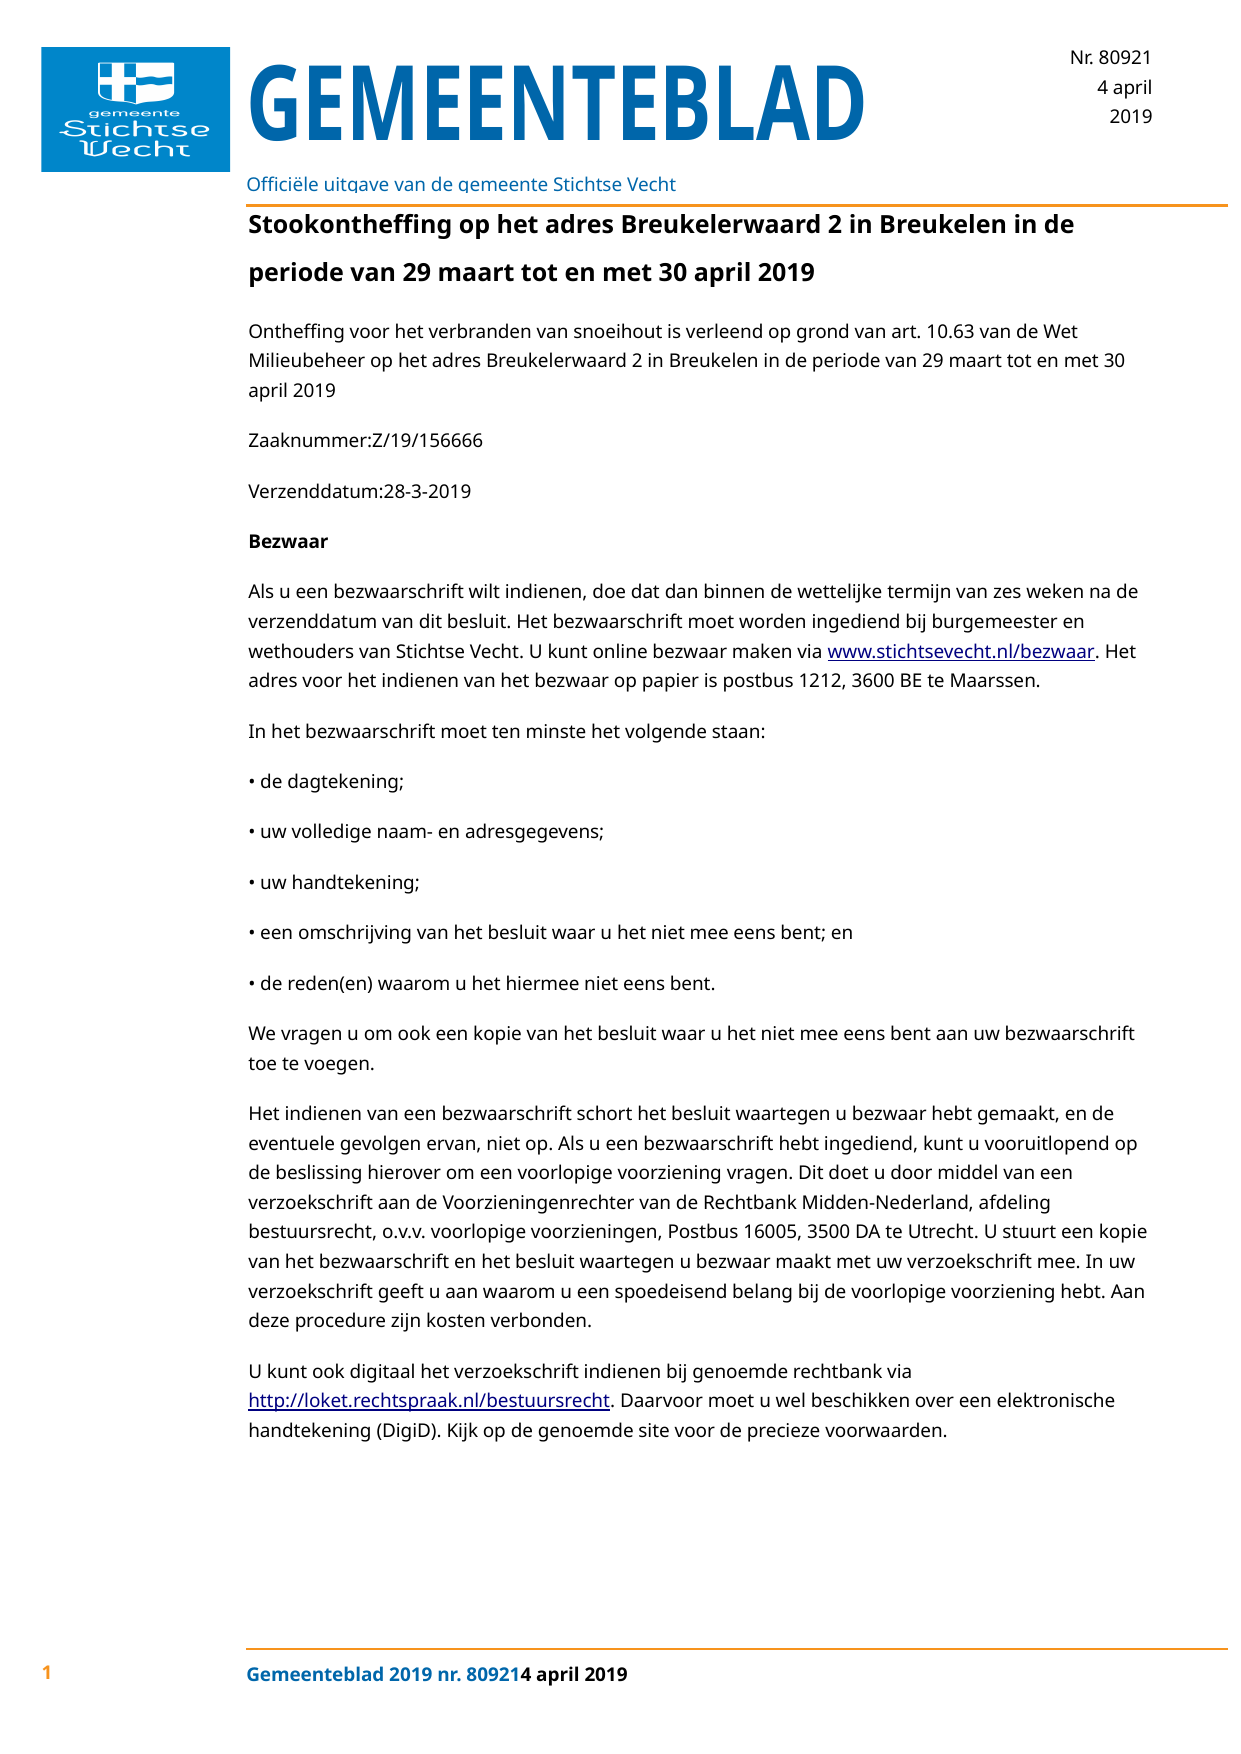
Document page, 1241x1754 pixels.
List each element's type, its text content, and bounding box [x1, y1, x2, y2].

text • een omschrijving van het besluit waar u het niet mee eens bent; en [248, 919, 1152, 945]
text In het bezwaarschrift moet ten minste het volgende staan: [248, 718, 1152, 744]
text Ontheffing voor het verbranden van snoeihout is verleend op grond van art. 10.63 van de Wet Milieubeheer op het adres Breukelerwaard 2 in Breukelen in de periode van 29 maart tot en met 30 april 2019 [248, 318, 1152, 403]
text Zaaknummer:Z/19/156666 [248, 427, 1152, 453]
text Bezwaar [248, 528, 1152, 554]
text Stookontheffing op het adres Breukelerwaard 2 in Breukelen in de periode van 29 maart tot en met 30 april 2019 [248, 207, 1152, 288]
text U kunt ook digitaal het verzoekschrift indienen bij genoemde rechtbank via http://loket.rechtspraak.nl/bestuursrecht. Daarvoor moet u wel beschikken over een elektronische handtekening (DigiD). Kijk op de genoemde site voor de precieze voorwaarden. [248, 1358, 1152, 1443]
text We vragen u om ook een kopie van het besluit waar u het niet mee eens bent aan uw bezwaarschrift toe te voegen. [248, 1020, 1152, 1076]
picture [137, 63, 174, 103]
text • de dagtekening; [248, 768, 1152, 794]
text • uw volledige naam- en adresgegevens; [248, 819, 1152, 844]
text Het indienen van een bezwaarschrift schort het besluit waartegen u bezwaar hebt gemaakt, en de eventuele gevolgen ervan, niet op. Als u een bezwaarschrift hebt ingediend, kunt u vooruitlopend op de beslissing hierover om een voorlopige voorziening vragen. Dit doet u door middel van een verzoekschrift aan de Voorzieningenrechter van de Rechtbank Midden-Nederland, afdeling bestuursrecht, o.v.v. voorlopige voorzieningen, Postbus 16005, 3500 DA te Utrecht. U stuurt een kopie van het bezwaarschrift en het besluit waartegen u bezwaar maakt met uw verzoekschrift mee. In uw verzoekschrift geeft u aan waarom u een spoedeisend belang bij de voorlopige voorziening hebt. Aan deze procedure zijn kosten verbonden. [248, 1100, 1152, 1333]
text • de reden(en) waarom u het hiermee niet eens bent. [248, 970, 1152, 996]
text Verzenddatum:28-3-2019 [248, 478, 1152, 504]
text Als u een bezwaarschrift wilt indienen, doe dat dan binnen de wettelijke termijn van zes weken na de verzenddatum van dit besluit. Het bezwaarschrift moet worden ingediend bij burgemeester en wethouders van Stichtse Vecht. U kunt online bezwaar maken via www.stichtsevecht.nl/bezwaar. Het adres voor het indienen van het bezwaar op papier is postbus 1212, 3600 BE te Maarssen. [248, 579, 1152, 693]
text • uw handtekening; [248, 869, 1152, 895]
picture [99, 63, 135, 101]
